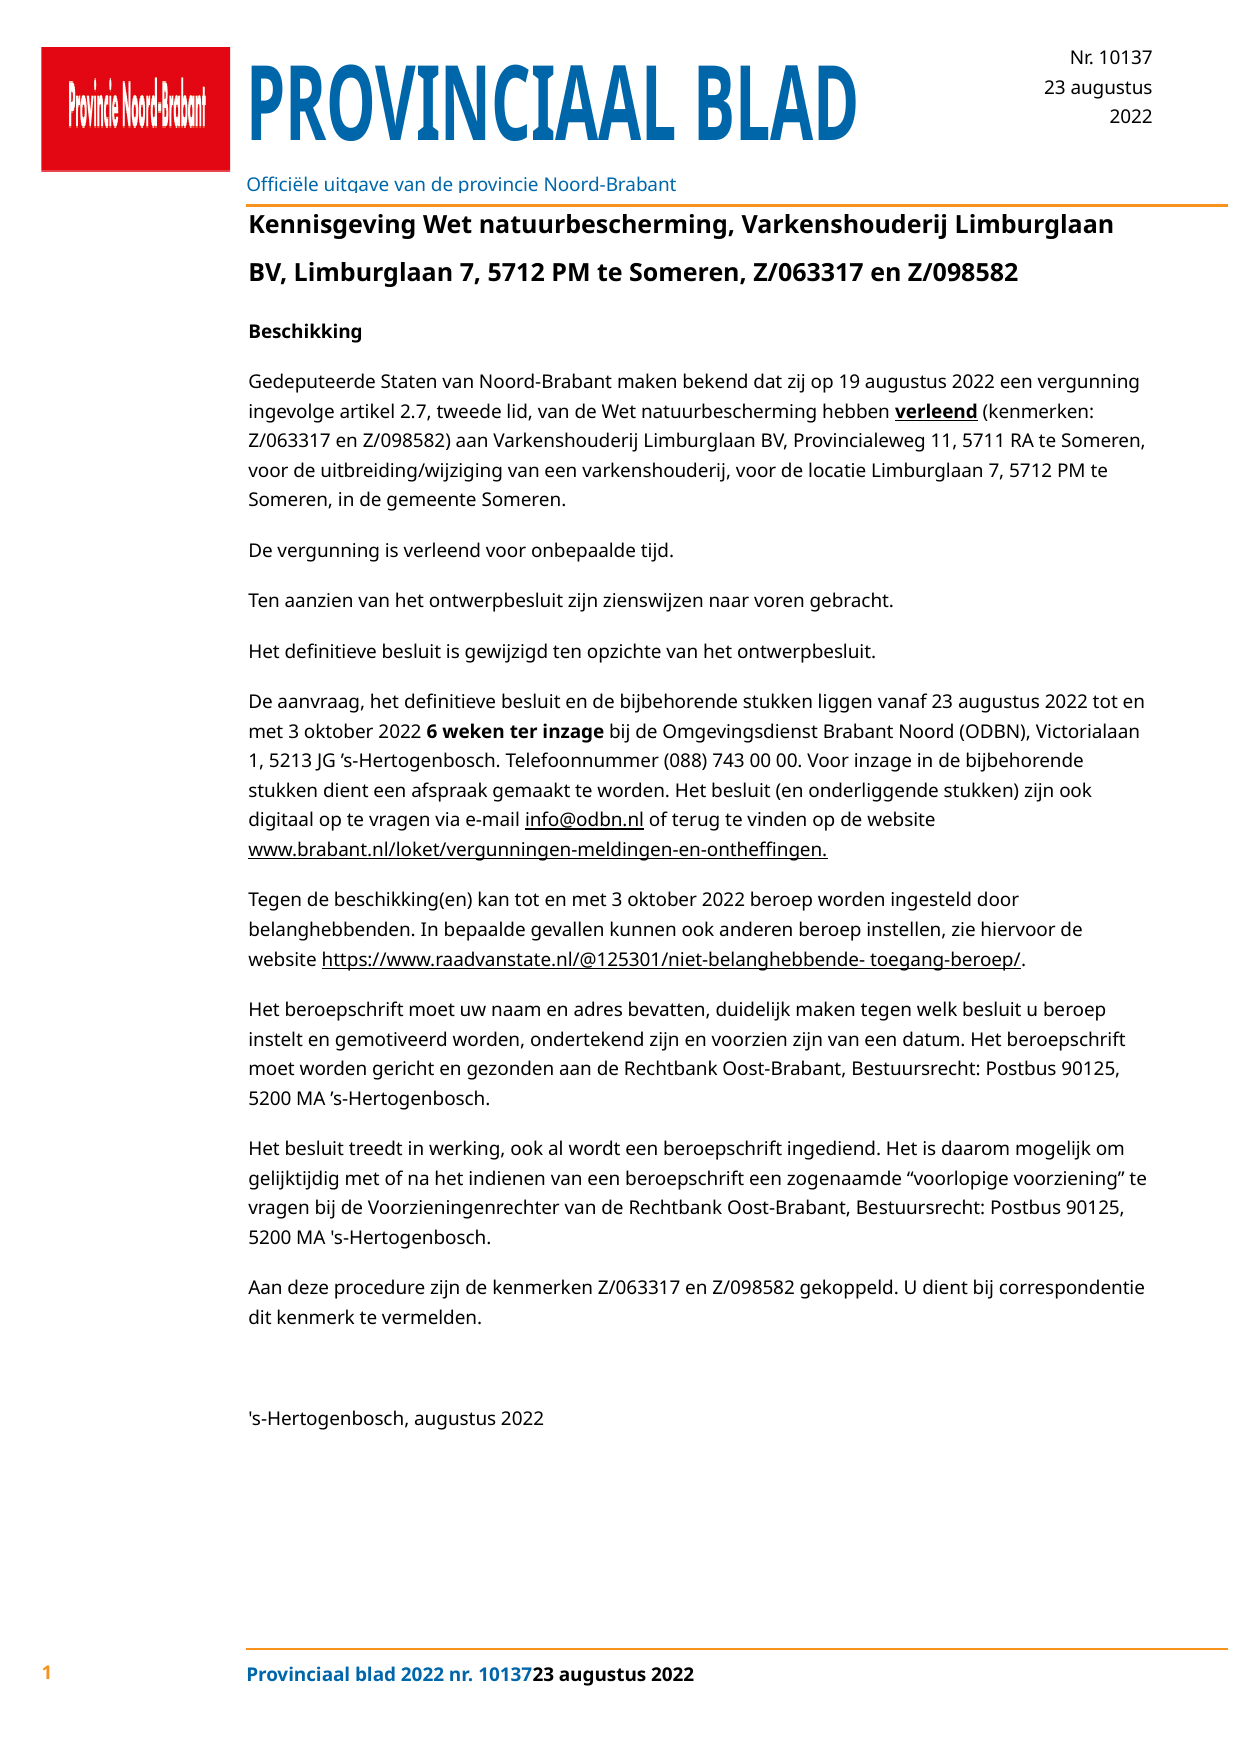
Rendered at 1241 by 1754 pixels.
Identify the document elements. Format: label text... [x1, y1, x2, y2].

text Gedeputeerde Staten van Noord-Brabant maken bekend dat zij op 19 augustus 2022 een vergunning ingevolge artikel 2.7, tweede lid, van de Wet natuurbescherming hebben verleend (kenmerken: Z/063317 en Z/098582) aan Varkenshouderij Limburglaan BV, Provincialeweg 11, 5711 RA te Someren, voor de uitbreiding/wijziging van een varkenshouderij, voor de locatie Limburglaan 7, 5712 PM te Someren, in de gemeente Someren. [248, 368, 1152, 512]
text Kennisgeving Wet natuurbescherming, Varkenshouderij Limburglaan BV, Limburglaan 7, 5712 PM te Someren, Z/063317 en Z/098582 [248, 207, 1152, 288]
picture [41, 47, 231, 172]
text Het besluit treedt in werking, ook al wordt een beroepschrift ingediend. Het is daarom mogelijk om gelijktijdig met of na het indienen van een beroepschrift een zogenaamde “voorlopige voorziening” te vragen bij de Voorzieningenrechter van de Rechtbank Oost-Brabant, Bestuursrecht: Postbus 90125, 5200 MA 's-Hertogenbosch. [248, 1135, 1152, 1250]
text Ten aanzien van het ontwerpbesluit zijn zienswijzen naar voren gebracht. [248, 587, 1152, 613]
text De aanvraag, het definitieve besluit en de bijbehorende stukken liggen vanaf 23 augustus 2022 tot en met 3 oktober 2022 6 weken ter inzage bij de Omgevingsdienst Brabant Noord (ODBN), Victorialaan 1, 5213 JG ’s-Hertogenbosch. Telefoonnummer (088) 743 00 00. Voor inzage in de bijbehorende stukken dient een afspraak gemaakt te worden. Het besluit (en onderliggende stukken) zijn ook digitaal op te vragen via e-mail info@odbn.nl of terug te vinden op de website www.brabant.nl/loket/vergunningen-meldingen-en-ontheffingen. [248, 688, 1152, 862]
text Het definitieve besluit is gewijzigd ten opzichte van het ontwerpbesluit. [248, 638, 1152, 664]
text Aan deze procedure zijn de kenmerken Z/063317 en Z/098582 gekoppeld. U dient bij correspondentie dit kenmerk te vermelden. [248, 1274, 1152, 1330]
text Het beroepschrift moet uw naam en adres bevatten, duidelijk maken tegen welk besluit u beroep instelt en gemotiveerd worden, ondertekend zijn en voorzien zijn van een datum. Het beroepschrift moet worden gericht en gezonden aan de Rechtbank Oost-Brabant, Bestuursrecht: Postbus 90125, 5200 MA ’s-Hertogenbosch. [248, 996, 1152, 1111]
text 's-Hertogenbosch, augustus 2022 [248, 1405, 1152, 1431]
text Tegen de beschikking(en) kan tot en met 3 oktober 2022 beroep worden ingesteld door belanghebbenden. In bepaalde gevallen kunnen ook anderen beroep instellen, zie hiervoor de website https://www.raadvanstate.nl/@125301/niet-belanghebbende- toegang-beroep/. [248, 887, 1152, 972]
text Beschikking [248, 318, 1152, 344]
text De vergunning is verleend voor onbepaalde tijd. [248, 537, 1152, 563]
